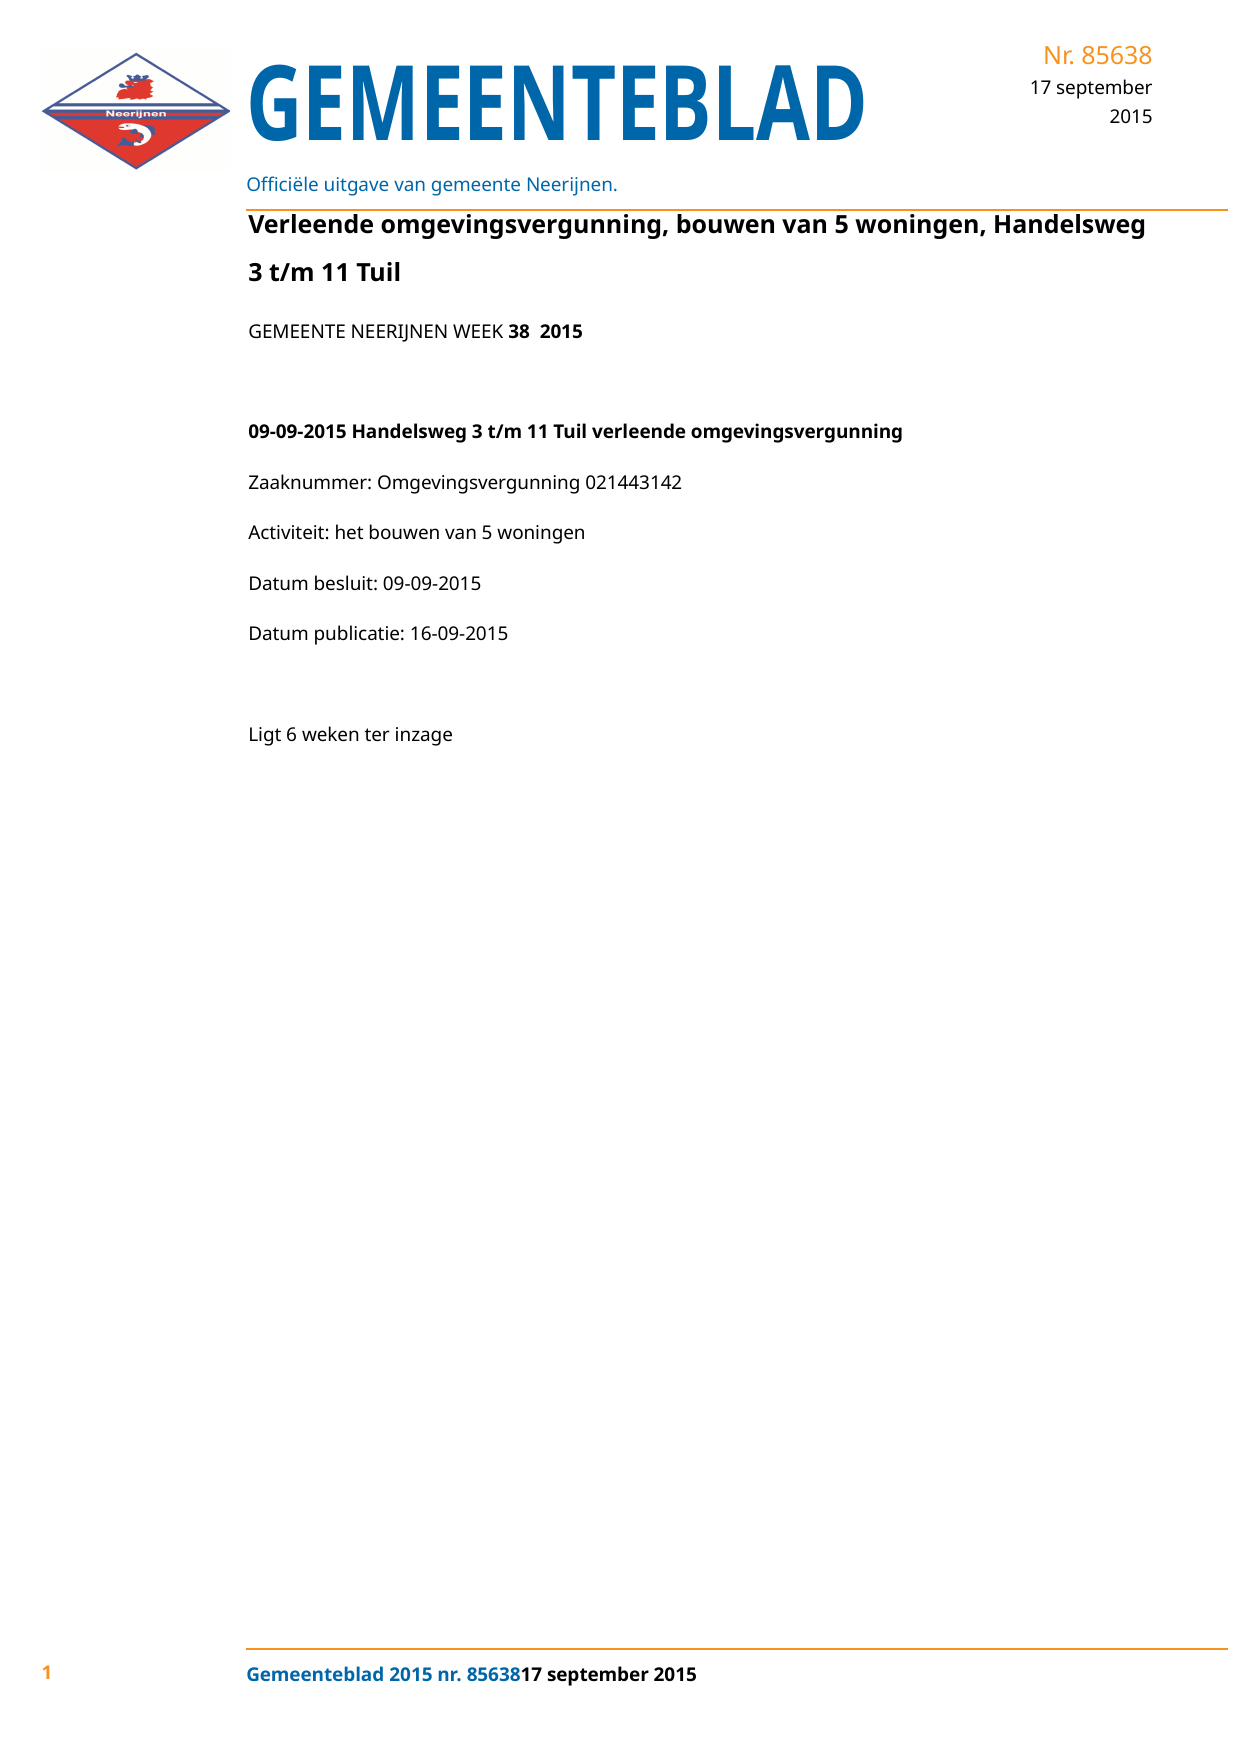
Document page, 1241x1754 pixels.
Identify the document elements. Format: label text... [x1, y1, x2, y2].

text Verleende omgevingsvergunning, bouwen van 5 woningen, Handelsweg 3 t/m 11 Tuil [248, 211, 1152, 288]
text Datum publicatie: 16-09-2015 [248, 620, 1152, 646]
text Datum besluit: 09-09-2015 [248, 570, 1152, 596]
text GEMEENTE NEERIJNEN WEEK 38 2015 [248, 318, 1152, 344]
text Activiteit: het bouwen van 5 woningen [248, 519, 1152, 545]
text 09-09-2015 Handelsweg 3 t/m 11 Tuil verleende omgevingsvergunning [248, 419, 1152, 444]
text Zaaknummer: Omgevingsvergunning 021443142 [248, 469, 1152, 495]
text Ligt 6 weken ter inzage [248, 721, 1152, 747]
picture [41, 47, 231, 172]
